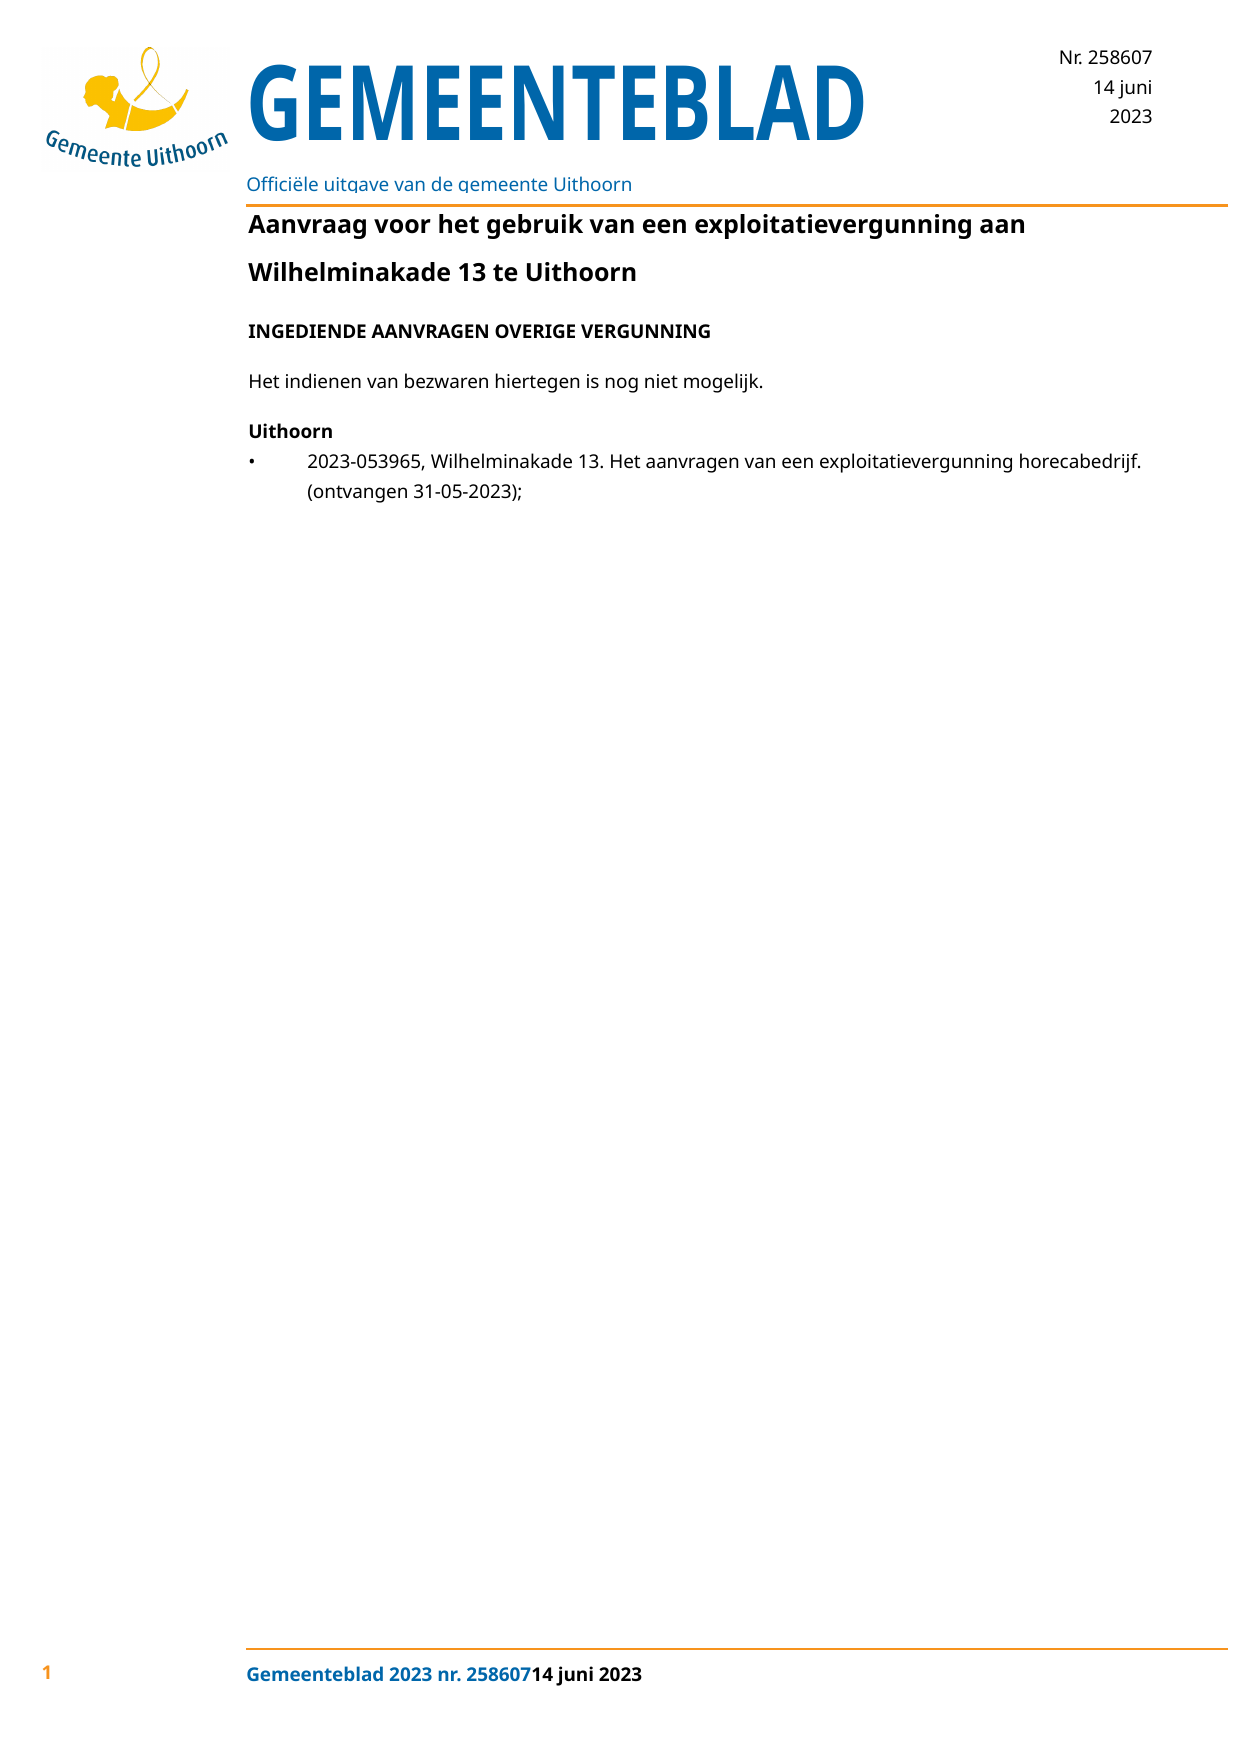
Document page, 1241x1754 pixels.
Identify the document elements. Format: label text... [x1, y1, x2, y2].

text Het indienen van bezwaren hiertegen is nog niet mogelijk. [248, 368, 1152, 394]
text Aanvraag voor het gebruik van een exploitatievergunning aan Wilhelminakade 13 te Uithoorn [248, 207, 1152, 288]
picture [41, 47, 231, 172]
list 2023-053965, Wilhelminakade 13. Het aanvragen van een exploitatievergunning horecabedrijf. (ontvangen 31-05-2023); [248, 448, 1152, 504]
text Uithoorn [248, 419, 1152, 444]
text INGEDIENDE AANVRAGEN OVERIGE VERGUNNING [248, 318, 1152, 344]
